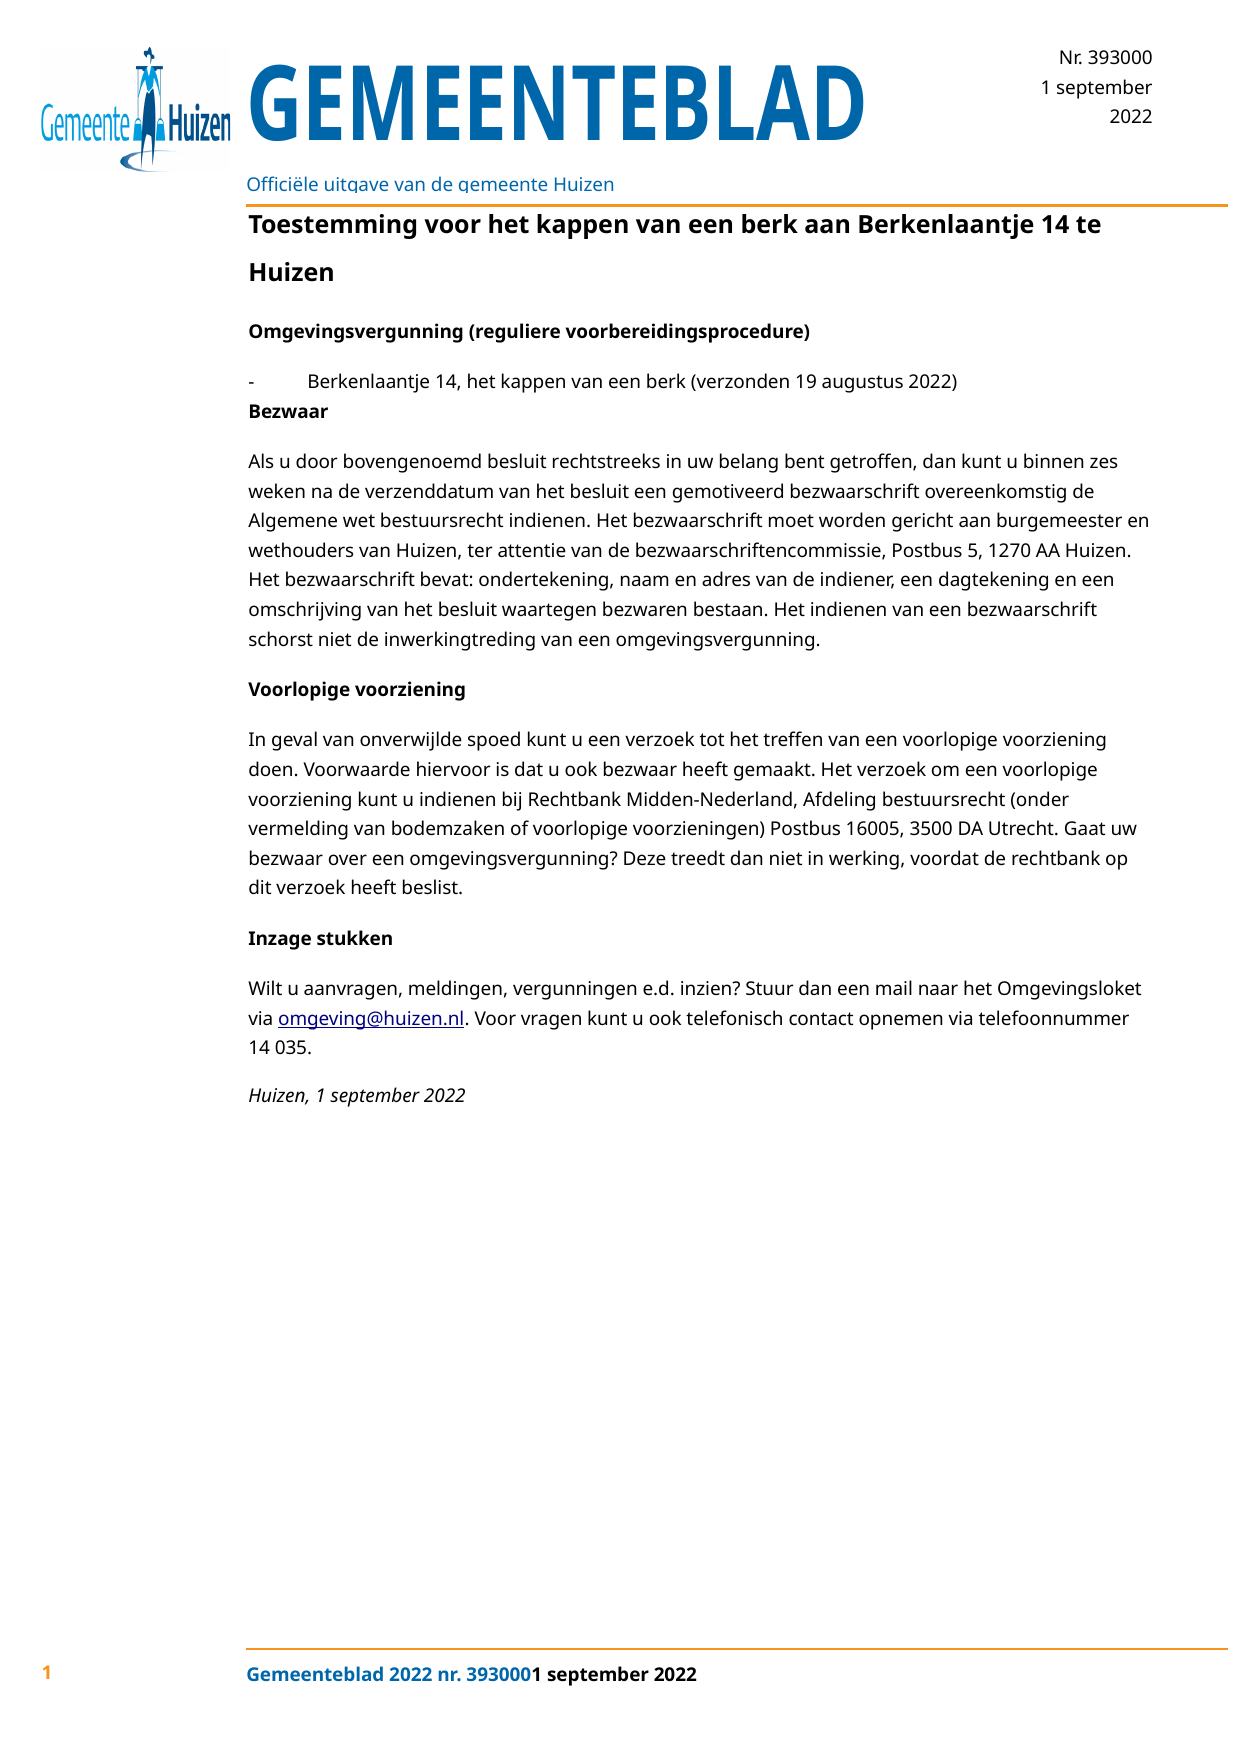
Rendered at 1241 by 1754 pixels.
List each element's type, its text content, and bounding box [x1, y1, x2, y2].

text Inzage stukken [248, 925, 1152, 951]
text Als u door bovengenoemd besluit rechtstreeks in uw belang bent getroffen, dan kunt u binnen zes weken na de verzenddatum van het besluit een gemotiveerd bezwaarschrift overeenkomstig de Algemene wet bestuursrecht indienen. Het bezwaarschrift moet worden gericht aan burgemeester en wethouders van Huizen, ter attentie van de bezwaarschriftencommissie, Postbus 5, 1270 AA Huizen. Het bezwaarschrift bevat: ondertekening, naam en adres van de indiener, een dagtekening en een omschrijving van het besluit waartegen bezwaren bestaan. Het indienen van een bezwaarschrift schorst niet de inwerkingtreding van een omgevingsvergunning. [248, 448, 1152, 652]
text Toestemming voor het kappen van een berk aan Berkenlaantje 14 te Huizen [248, 207, 1152, 288]
list Berkenlaantje 14, het kappen van een berk (verzonden 19 augustus 2022) [248, 368, 1152, 394]
text Voorlopige voorziening [248, 676, 1152, 702]
text Huizen, 1 september 2022 [248, 1082, 1152, 1108]
text Wilt u aanvragen, meldingen, vergunningen e.d. inzien? Stuur dan een mail naar het Omgevingsloket via omgeving@huizen.nl. Voor vragen kunt u ook telefonisch contact opnemen via telefoonnummer 14 035. [248, 975, 1152, 1060]
picture [41, 47, 231, 172]
text In geval van onverwijlde spoed kunt u een verzoek tot het treffen van een voorlopige voorziening doen. Voorwaarde hiervoor is dat u ook bezwaar heeft gemaakt. Het verzoek om een voorlopige voorziening kunt u indienen bij Rechtbank Midden-Nederland, Afdeling bestuursrecht (onder vermelding van bodemzaken of voorlopige voorzieningen) Postbus 16005, 3500 DA Utrecht. Gaat uw bezwaar over een omgevingsvergunning? Deze treedt dan niet in werking, voordat de rechtbank op dit verzoek heeft beslist. [248, 727, 1152, 900]
text Omgevingsvergunning (reguliere voorbereidingsprocedure) [248, 318, 1152, 344]
text Bezwaar [248, 398, 1152, 424]
